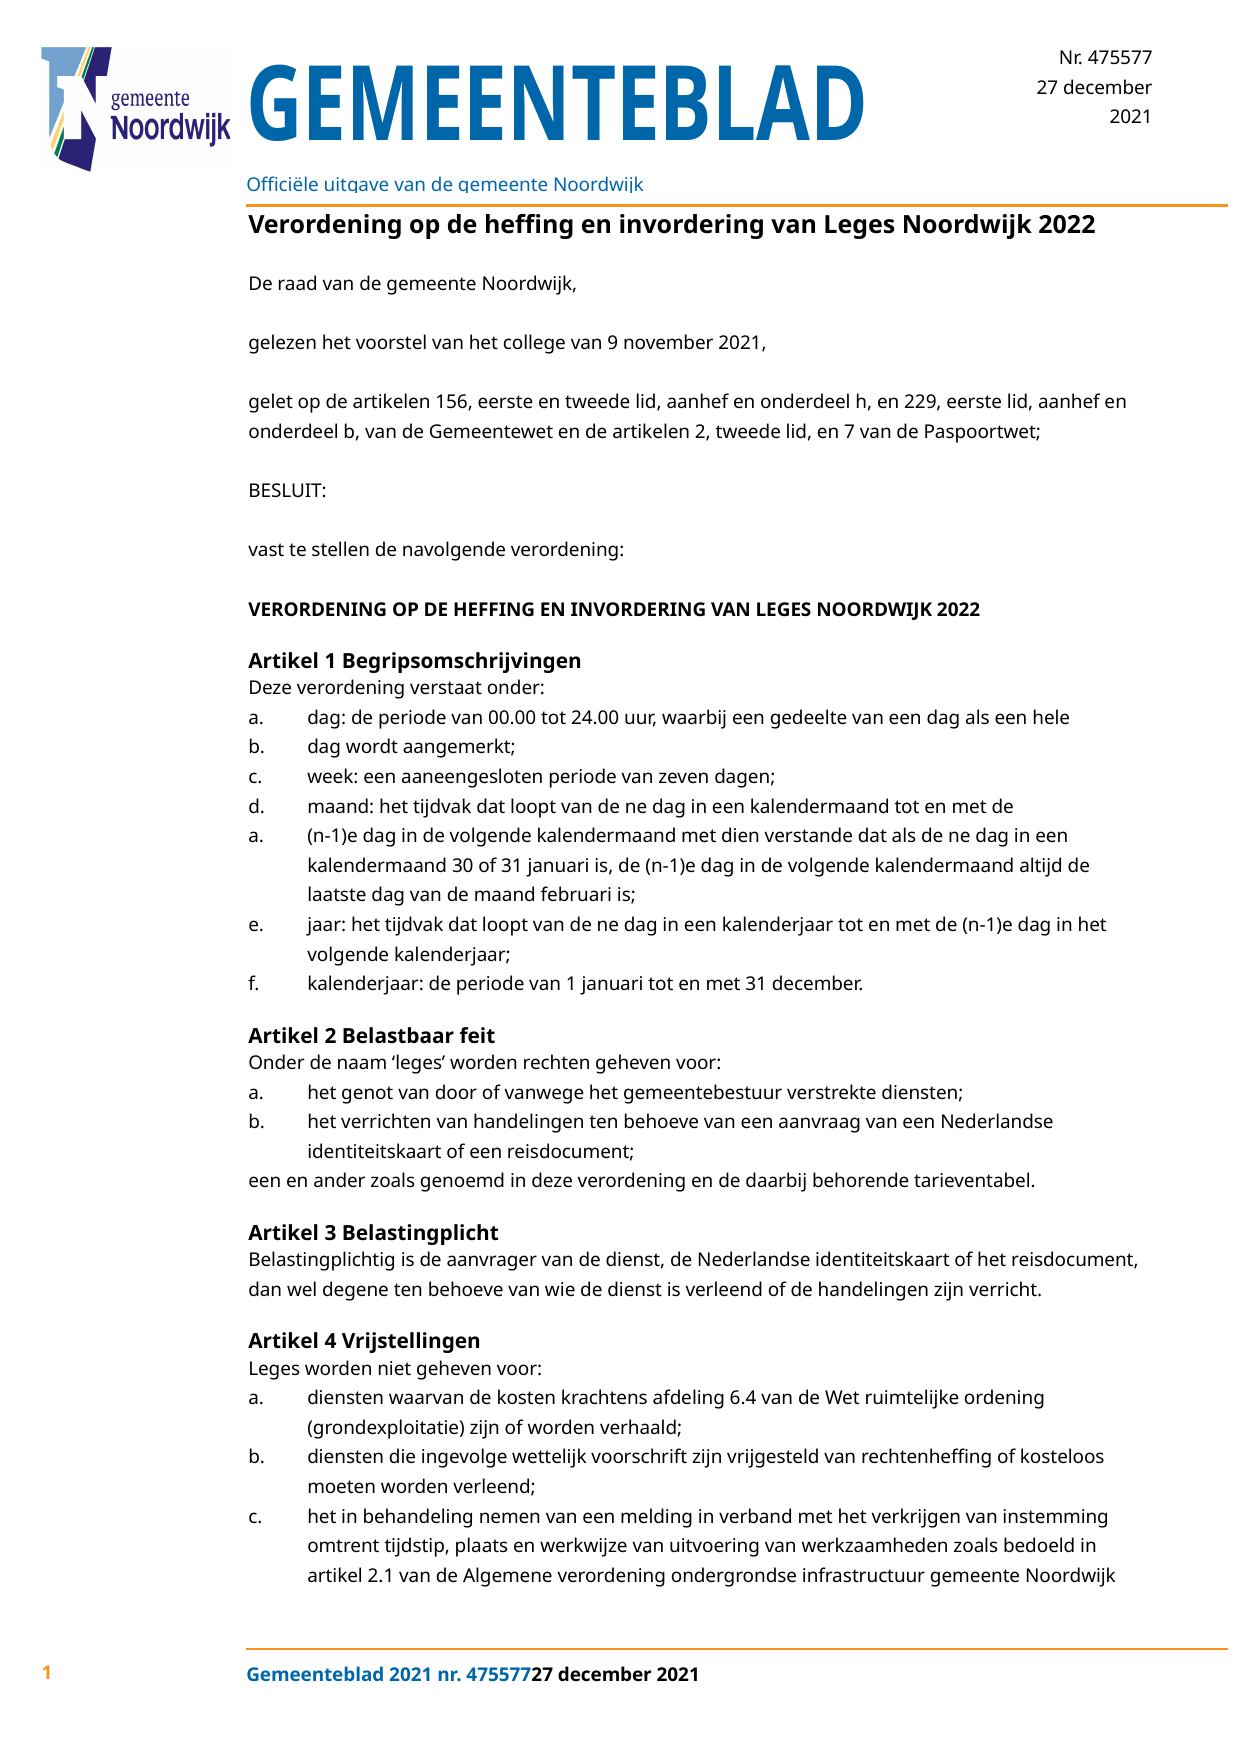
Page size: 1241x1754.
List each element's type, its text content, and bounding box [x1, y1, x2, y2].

list diensten die ingevolge wettelijk voorschrift zijn vrijgesteld van rechtenheffing of kosteloos moeten worden verleend; [248, 1444, 1152, 1499]
list dag: de periode van 00.00 tot 24.00 uur, waarbij een gedeelte van een dag als een hele [248, 704, 1152, 730]
text vast te stellen de navolgende verordening: [248, 537, 1152, 562]
text VERORDENING OP DE HEFFING EN INVORDERING VAN LEGES NOORDWIJK 2022 [248, 596, 1152, 621]
text Leges worden niet geheven voor: [248, 1355, 1152, 1381]
text gelet op de artikelen 156, eerste en tweede lid, aanhef en onderdeel h, en 229, eerste lid, aanhef en onderdeel b, van de Gemeentewet en de artikelen 2, tweede lid, en 7 van de Paspoortwet; [248, 389, 1152, 444]
list diensten waarvan de kosten krachtens afdeling 6.4 van de Wet ruimtelijke ordening (grondexploitatie) zijn of worden verhaald; [248, 1384, 1152, 1440]
list (n-1)e dag in de volgende kalendermaand met dien verstande dat als de ne dag in een kalendermaand 30 of 31 januari is, de (n-1)e dag in de volgende kalendermaand altijd de laatste dag van de maand februari is; [248, 822, 1152, 907]
text Artikel 2 Belastbaar feit [248, 1021, 1152, 1049]
text een en ander zoals genoemd in deze verordening en de daarbij behorende tarieventabel. [248, 1168, 1152, 1193]
list het in behandeling nemen van een melding in verband met het verkrijgen van instemming omtrent tijdstip, plaats en werkwijze van uitvoering van werkzaamheden zoals bedoeld in artikel 2.1 van de Algemene verordening ondergrondse infrastructuur gemeente Noordwijk [248, 1503, 1152, 1588]
text Deze verordening verstaat onder: [248, 674, 1152, 700]
text gelezen het voorstel van het college van 9 november 2021, [248, 329, 1152, 355]
picture [41, 47, 231, 172]
list week: een aaneengesloten periode van zeven dagen; [248, 763, 1152, 789]
list het genot van door of vanwege het gemeentebestuur verstrekte diensten; [248, 1079, 1152, 1104]
list kalenderjaar: de periode van 1 januari tot en met 31 december. [248, 970, 1152, 996]
text Artikel 1 Begripsomschrijvingen [248, 646, 1152, 674]
text Artikel 4 Vrijstellingen [248, 1326, 1152, 1355]
text BESLUIT: [248, 477, 1152, 503]
text Belastingplichtig is de aanvrager van de dienst, de Nederlandse identiteitskaart of het reisdocument, dan wel degene ten behoeve van wie de dienst is verleend of de handelingen zijn verricht. [248, 1246, 1152, 1302]
list jaar: het tijdvak dat loopt van de ne dag in een kalenderjaar tot en met de (n-1)e dag in het volgende kalenderjaar; [248, 911, 1152, 967]
text Verordening op de heffing en invordering van Leges Noordwijk 2022 [248, 207, 1152, 241]
list het verrichten van handelingen ten behoeve van een aanvraag van een Nederlandse identiteitskaart of een reisdocument; [248, 1108, 1152, 1164]
text De raad van de gemeente Noordwijk, [248, 270, 1152, 296]
text Artikel 3 Belastingplicht [248, 1218, 1152, 1246]
text Onder de naam ‘leges’ worden rechten geheven voor: [248, 1049, 1152, 1075]
list maand: het tijdvak dat loopt van de ne dag in een kalendermaand tot en met de [248, 793, 1152, 819]
list dag wordt aangemerkt; [248, 734, 1152, 759]
